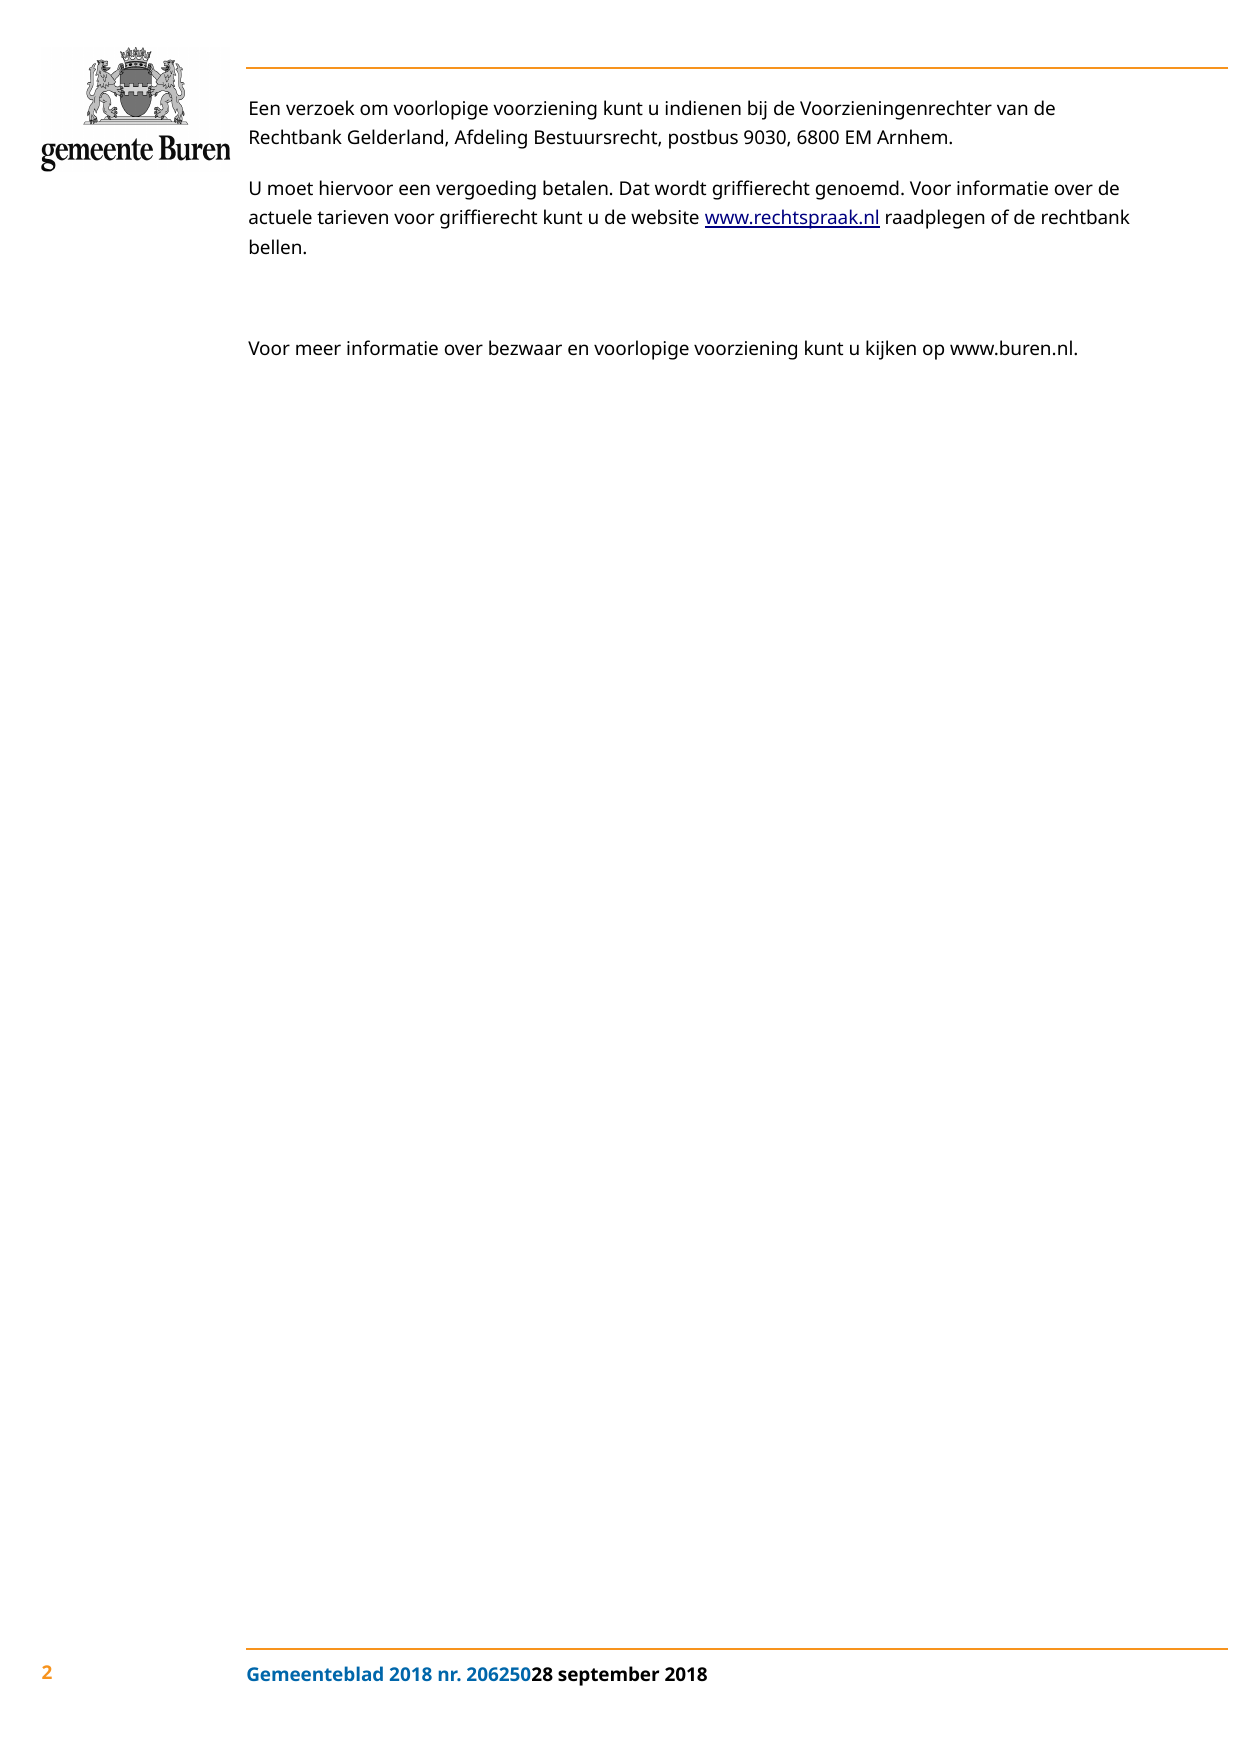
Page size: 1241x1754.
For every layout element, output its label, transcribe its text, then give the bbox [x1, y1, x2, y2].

text Voor meer informatie over bezwaar en voorlopige voorziening kunt u kijken op www.buren.nl. [248, 335, 1152, 361]
text U moet hiervoor een vergoeding betalen. Dat wordt griffierecht genoemd. Voor informatie over de actuele tarieven voor griffierecht kunt u de website www.rechtspraak.nl raadplegen of de rechtbank bellen. [248, 175, 1152, 260]
text Een verzoek om voorlopige voorziening kunt u indienen bij de Voorzieningenrechter van de Rechtbank Gelderland, Afdeling Bestuursrecht, postbus 9030, 6800 EM Arnhem. [248, 95, 1152, 150]
picture [41, 47, 231, 172]
